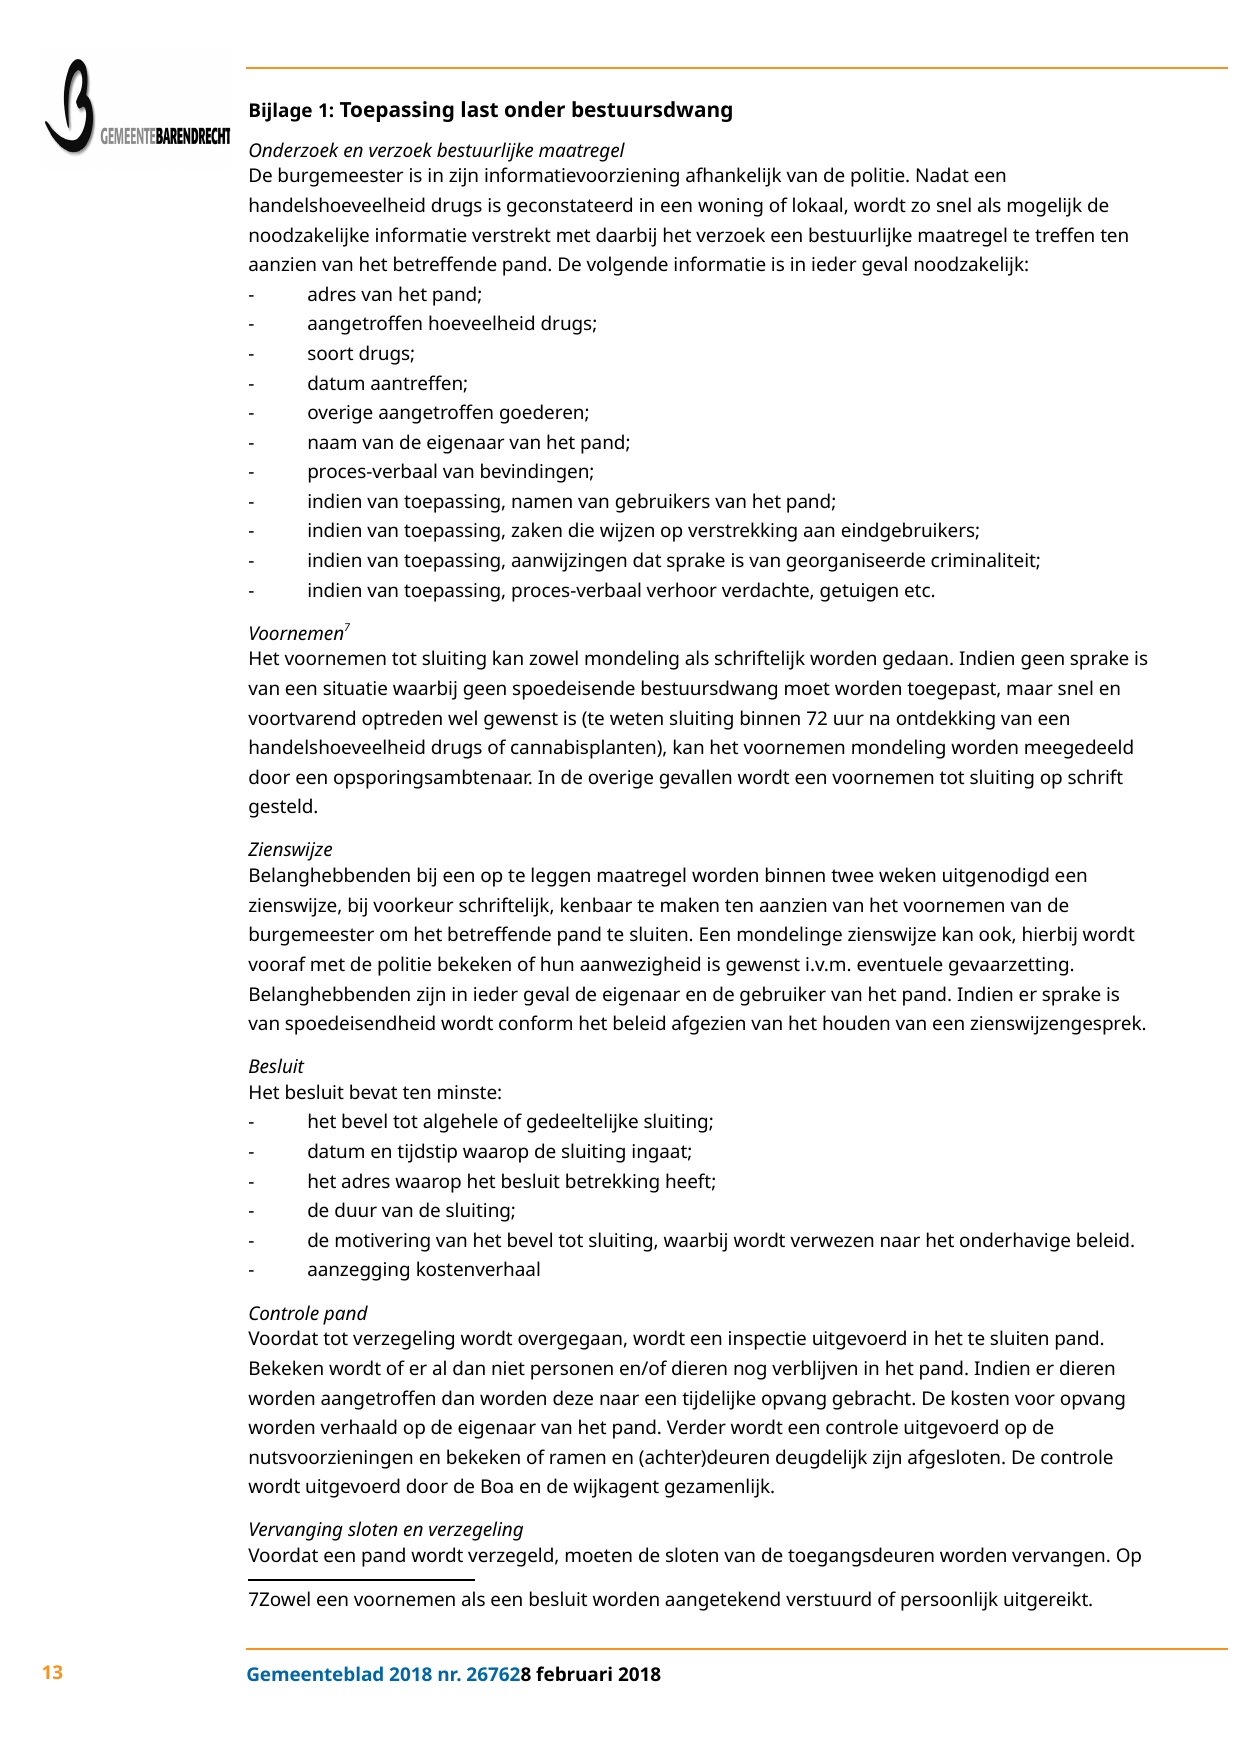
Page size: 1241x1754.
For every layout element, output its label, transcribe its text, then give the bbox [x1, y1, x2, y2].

list de duur van de sluiting; [248, 1197, 1152, 1223]
text Controle pand [248, 1300, 1152, 1326]
text De burgemeester is in zijn informatievoorziening afhankelijk van de politie. Nadat een handelshoeveelheid drugs is geconstateerd in een woning of lokaal, wordt zo snel als mogelijk de noodzakelijke informatie verstrekt met daarbij het verzoek een bestuurlijke maatregel te treffen ten aanzien van het betreffende pand. De volgende informatie is in ieder geval noodzakelijk: [248, 163, 1152, 277]
text Voornemen [248, 620, 1152, 646]
list datum en tijdstip waarop de sluiting ingaat; [248, 1138, 1152, 1164]
text Belanghebbenden bij een op te leggen maatregel worden binnen twee weken uitgenodigd een zienswijze, bij voorkeur schriftelijk, kenbaar te maken ten aanzien van het voornemen van de burgemeester om het betreffende pand te sluiten. Een mondelinge zienswijze kan ook, hierbij wordt vooraf met de politie bekeken of hun aanwezigheid is gewenst i.v.m. eventuele gevaarzetting. Belanghebbenden zijn in ieder geval de eigenaar en de gebruiker van het pand. Indien er sprake is van spoedeisendheid wordt conform het beleid afgezien van het houden van een zienswijzengesprek. [248, 862, 1152, 1036]
list adres van het pand; [248, 281, 1152, 307]
list indien van toepassing, aanwijzingen dat sprake is van georganiseerde criminaliteit; [248, 547, 1152, 573]
list naam van de eigenaar van het pand; [248, 429, 1152, 454]
picture [41, 47, 231, 172]
text Vervanging sloten en verzegeling [248, 1517, 1152, 1542]
list de motivering van het bevel tot sluiting, waarbij wordt verwezen naar het onderhavige beleid. [248, 1227, 1152, 1253]
text Voordat tot verzegeling wordt overgegaan, wordt een inspectie uitgevoerd in het te sluiten pand. Bekeken wordt of er al dan niet personen en/of dieren nog verblijven in het pand. Indien er dieren worden aangetroffen dan worden deze naar een tijdelijke opvang gebracht. De kosten voor opvang worden verhaald op de eigenaar van het pand. Verder wordt een controle uitgevoerd op de nutsvoorzieningen en bekeken of ramen en (achter)deuren deugdelijk zijn afgesloten. De controle wordt uitgevoerd door de Boa en de wijkagent gezamenlijk. [248, 1326, 1152, 1499]
text Het voornemen tot sluiting kan zowel mondeling als schriftelijk worden gedaan. Indien geen sprake is van een situatie waarbij geen spoedeisende bestuursdwang moet worden toegepast, maar snel en voortvarend optreden wel gewenst is (te weten sluiting binnen 72 uur na ontdekking van een handelshoeveelheid drugs of cannabisplanten), kan het voornemen mondeling worden meegedeeld door een opsporingsambtenaar. In de overige gevallen wordt een voornemen tot sluiting op schrift gesteld. [248, 646, 1152, 819]
list overige aangetroffen goederen; [248, 399, 1152, 425]
text Voordat een pand wordt verzegeld, moeten de sloten van de toegangsdeuren worden vervangen. Op [248, 1542, 1152, 1568]
text Zienswijze [248, 837, 1152, 862]
text Besluit [248, 1053, 1152, 1079]
list proces-verbaal van bevindingen; [248, 458, 1152, 484]
list soort drugs; [248, 340, 1152, 366]
list het adres waarop het besluit betrekking heeft; [248, 1168, 1152, 1194]
list indien van toepassing, proces-verbaal verhoor verdachte, getuigen etc. [248, 577, 1152, 602]
list indien van toepassing, namen van gebruikers van het pand; [248, 488, 1152, 514]
list het bevel tot algehele of gedeeltelijke sluiting; [248, 1109, 1152, 1134]
list aangetroffen hoeveelheid drugs; [248, 311, 1152, 336]
list datum aantreffen; [248, 370, 1152, 395]
text Onderzoek en verzoek bestuurlijke maatregel [248, 137, 1152, 163]
text Het besluit bevat ten minste: [248, 1079, 1152, 1105]
list indien van toepassing, zaken die wijzen op verstrekking aan eindgebruikers; [248, 518, 1152, 543]
text Bijlage 1: Toepassing last onder bestuursdwang [248, 95, 1152, 123]
list aanzegging kostenverhaal [248, 1257, 1152, 1282]
text Zowel een voornemen als een besluit worden aangetekend verstuurd of persoonlijk uitgereikt. [248, 1586, 1152, 1612]
